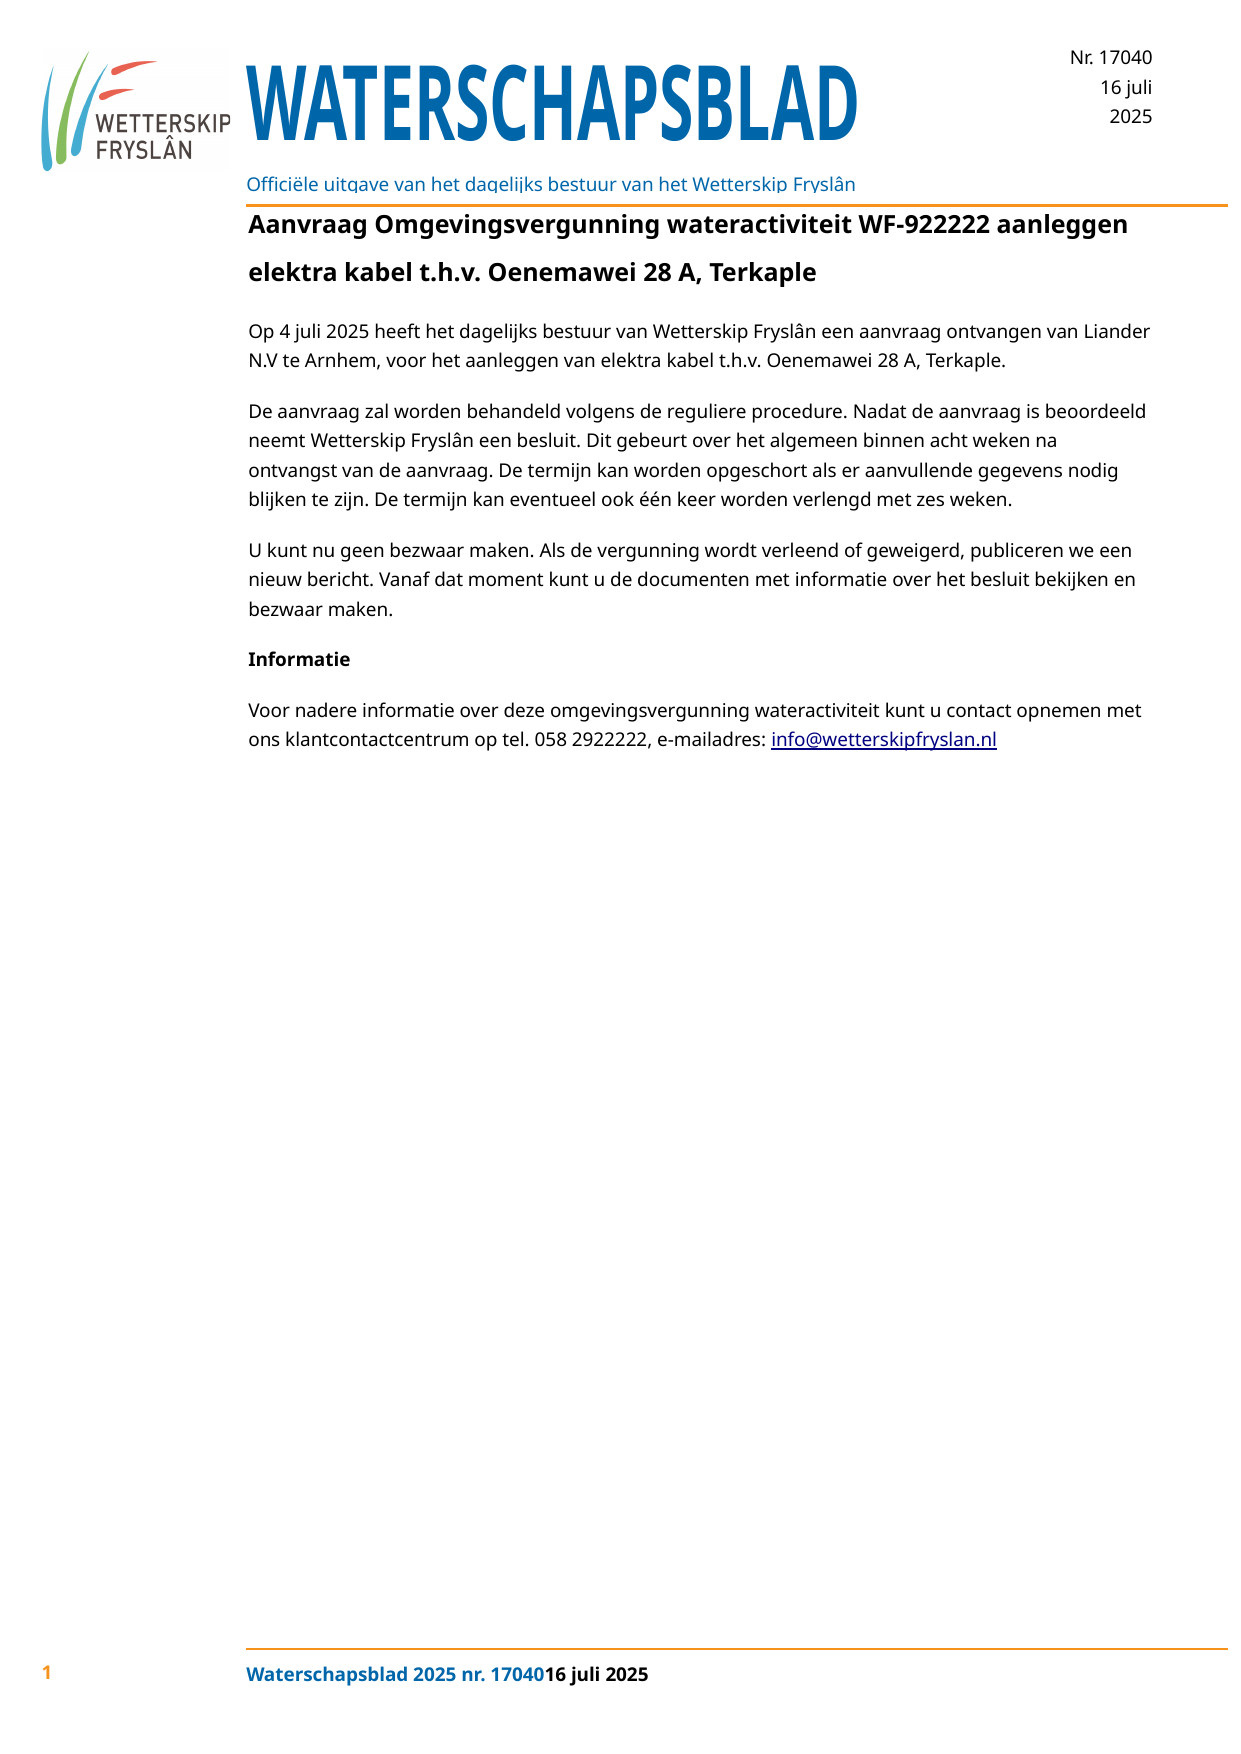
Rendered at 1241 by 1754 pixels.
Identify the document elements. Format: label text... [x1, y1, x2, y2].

text Voor nadere informatie over deze omgevingsvergunning wateractiviteit kunt u contact opnemen met ons klantcontactcentrum op tel. 058 2922222, e-mailadres: info@wetterskipfryslan.nl [248, 697, 1152, 752]
text Op 4 juli 2025 heeft het dagelijks bestuur van Wetterskip Fryslân een aanvraag ontvangen van Liander N.V te Arnhem, voor het aanleggen van elektra kabel t.h.v. Oenemawei 28 A, Terkaple. [248, 318, 1152, 373]
text De aanvraag zal worden behandeld volgens de reguliere procedure. Nadat de aanvraag is beoordeeld neemt Wetterskip Fryslân een besluit. Dit gebeurt over het algemeen binnen acht weken na ontvangst van de aanvraag. De termijn kan worden opgeschort als er aanvullende gegevens nodig blijken te zijn. De termijn kan eventueel ook één keer worden verlengd met zes weken. [248, 398, 1152, 512]
text Aanvraag Omgevingsvergunning wateractiviteit WF-922222 aanleggen elektra kabel t.h.v. Oenemawei 28 A, Terkaple [248, 207, 1152, 288]
picture [41, 47, 231, 172]
text Informatie [248, 647, 1152, 672]
text U kunt nu geen bezwaar maken. Als de vergunning wordt verleend of geweigerd, publiceren we een nieuw bericht. Vanaf dat moment kunt u de documenten met informatie over het besluit bekijken en bezwaar maken. [248, 537, 1152, 622]
